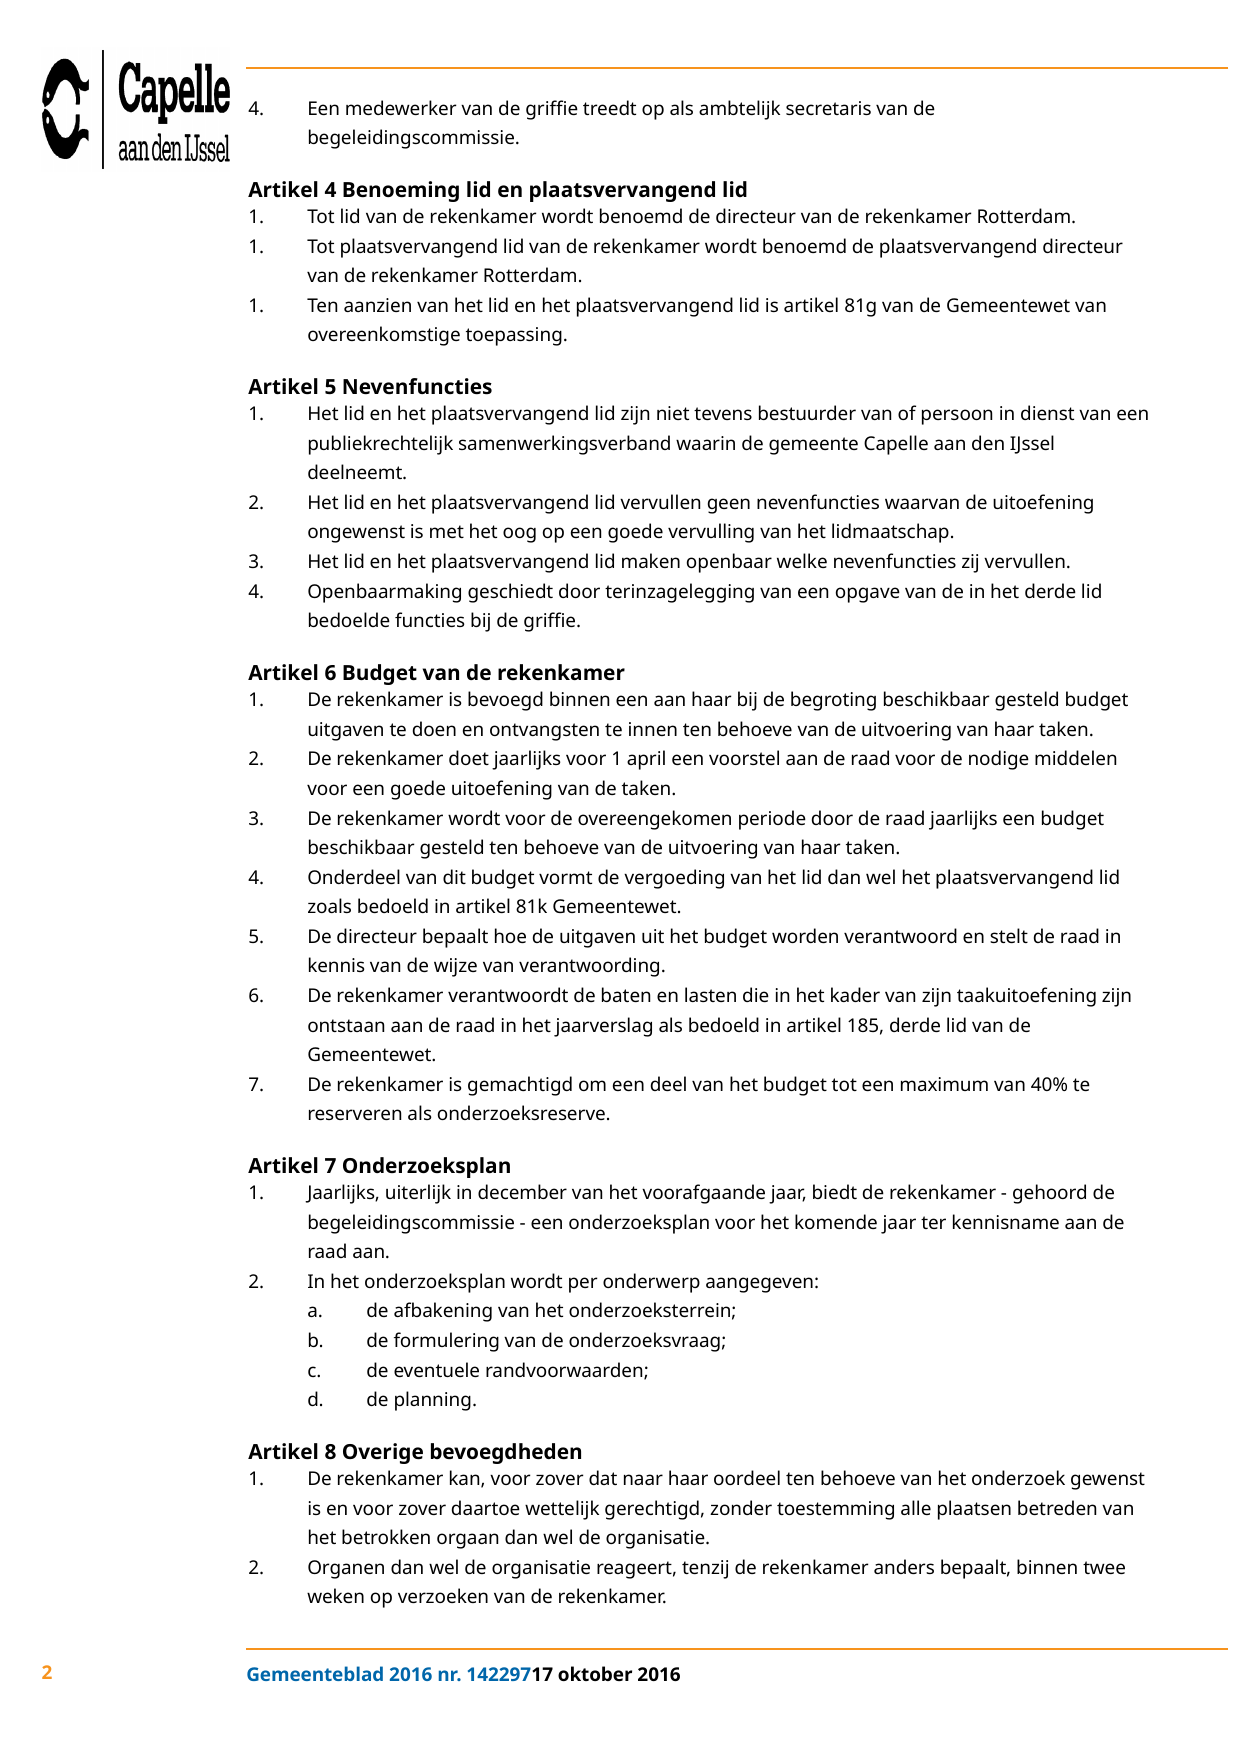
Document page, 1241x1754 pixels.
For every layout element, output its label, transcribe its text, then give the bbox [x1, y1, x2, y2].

list de formulering van de onderzoeksvraag; [307, 1327, 1152, 1353]
list Jaarlijks, uiterlijk in december van het voorafgaande jaar, biedt de rekenkamer - gehoord de begeleidingscommissie - een onderzoeksplan voor het komende jaar ter kennisname aan de raad aan. [248, 1179, 1152, 1264]
list De rekenkamer is gemachtigd om een deel van het budget tot een maximum van 40% te reserveren als onderzoeksreserve. [248, 1071, 1152, 1126]
text Artikel 4 Benoeming lid en plaatsvervangend lid [248, 175, 1152, 203]
text Artikel 5 Nevenfuncties [248, 372, 1152, 400]
list Organen dan wel de organisatie reageert, tenzij de rekenkamer anders bepaalt, binnen twee weken op verzoeken van de rekenkamer. [248, 1554, 1152, 1609]
list De rekenkamer doet jaarlijks voor 1 april een voorstel aan de raad voor de nodige middelen voor een goede uitoefening van de taken. [248, 746, 1152, 801]
list Het lid en het plaatsvervangend lid zijn niet tevens bestuurder van of persoon in dienst van een publiekrechtelijk samenwerkingsverband waarin de gemeente Capelle aan den IJssel deelneemt. [248, 400, 1152, 485]
list De rekenkamer is bevoegd binnen een aan haar bij de begroting beschikbaar gesteld budget uitgaven te doen en ontvangsten te innen ten behoeve van de uitvoering van haar taken. [248, 686, 1152, 742]
list Tot lid van de rekenkamer wordt benoemd de directeur van de rekenkamer Rotterdam. [248, 203, 1152, 229]
list De directeur bepaalt hoe de uitgaven uit het budget worden verantwoord en stelt de raad in kennis van de wijze van verantwoording. [248, 923, 1152, 978]
list Het lid en het plaatsvervangend lid vervullen geen nevenfuncties waarvan de uitoefening ongewenst is met het oog op een goede vervulling van het lidmaatschap. [248, 489, 1152, 544]
list In het onderzoeksplan wordt per onderwerp aangegeven: [248, 1268, 1152, 1294]
list Het lid en het plaatsvervangend lid maken openbaar welke nevenfuncties zij vervullen. [248, 548, 1152, 574]
list Onderdeel van dit budget vormt de vergoeding van het lid dan wel het plaatsvervangend lid zoals bedoeld in artikel 81k Gemeentewet. [248, 864, 1152, 919]
list Een medewerker van de griffie treedt op als ambtelijk secretaris van de begeleidingscommissie. [248, 95, 1152, 150]
list De rekenkamer verantwoordt de baten en lasten die in het kader van zijn taakuitoefening zijn ontstaan aan de raad in het jaarverslag als bedoeld in artikel 185, derde lid van de Gemeentewet. [248, 982, 1152, 1067]
picture [41, 47, 231, 172]
text Artikel 8 Overige bevoegdheden [248, 1437, 1152, 1465]
list de eventuele randvoorwaarden; [307, 1357, 1152, 1383]
list De rekenkamer wordt voor de overeengekomen periode door de raad jaarlijks een budget beschikbaar gesteld ten behoeve van de uitvoering van haar taken. [248, 805, 1152, 860]
text Artikel 7 Onderzoeksplan [248, 1151, 1152, 1179]
text Artikel 6 Budget van de rekenkamer [248, 658, 1152, 686]
list Ten aanzien van het lid en het plaatsvervangend lid is artikel 81g van de Gemeentewet van overeenkomstige toepassing. [248, 292, 1152, 347]
list de planning. [307, 1386, 1152, 1412]
list Tot plaatsvervangend lid van de rekenkamer wordt benoemd de plaatsvervangend directeur van de rekenkamer Rotterdam. [248, 233, 1152, 288]
list De rekenkamer kan, voor zover dat naar haar oordeel ten behoeve van het onderzoek gewenst is en voor zover daartoe wettelijk gerechtigd, zonder toestemming alle plaatsen betreden van het betrokken orgaan dan wel de organisatie. [248, 1465, 1152, 1550]
list de afbakening van het onderzoeksterrein; [307, 1298, 1152, 1323]
list Openbaarmaking geschiedt door terinzagelegging van een opgave van de in het derde lid bedoelde functies bij de griffie. [248, 578, 1152, 633]
